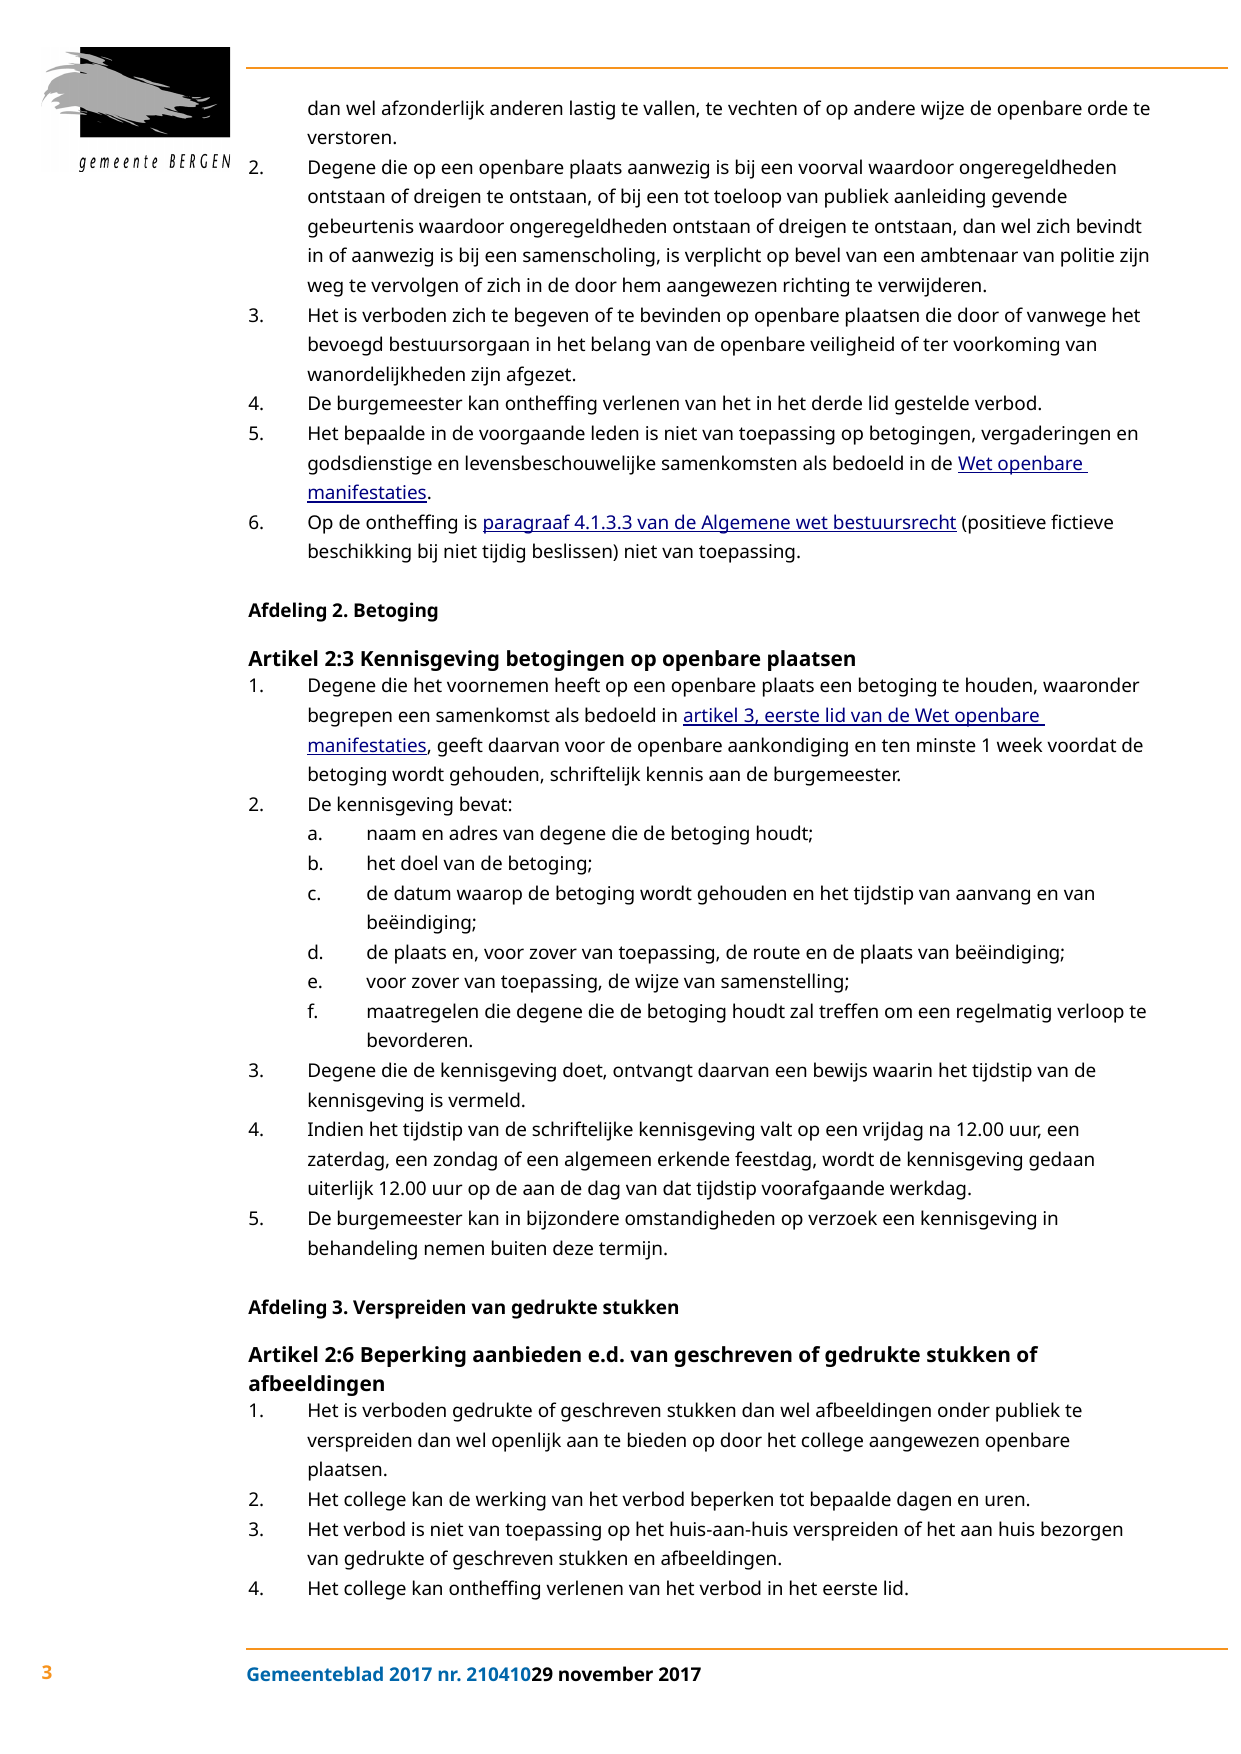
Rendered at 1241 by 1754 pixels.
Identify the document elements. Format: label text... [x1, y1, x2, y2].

picture [41, 47, 231, 172]
list de plaats en, voor zover van toepassing, de route en de plaats van beëindiging; [307, 939, 1152, 965]
list Op de ontheffing is paragraaf 4.1.3.3 van de Algemene wet bestuursrecht (positieve fictieve beschikking bij niet tijdig beslissen) niet van toepassing. [248, 509, 1152, 564]
list voor zover van toepassing, de wijze van samenstelling; [307, 968, 1152, 994]
text Artikel 2:3 Kennisgeving betogingen op openbare plaatsen [248, 644, 1152, 673]
list Het college kan ontheffing verlenen van het verbod in het eerste lid. [248, 1575, 1152, 1601]
list De burgemeester kan in bijzondere omstandigheden op verzoek een kennisgeving in behandeling nemen buiten deze termijn. [248, 1205, 1152, 1261]
list dan wel afzonderlijk anderen lastig te vallen, te vechten of op andere wijze de openbare orde te verstoren. [248, 95, 1152, 150]
list De burgemeester kan ontheffing verlenen van het in het derde lid gestelde verbod. [248, 391, 1152, 416]
list Degene die op een openbare plaats aanwezig is bij een voorval waardoor ongeregeldheden ontstaan of dreigen te ontstaan, of bij een tot toeloop van publiek aanleiding gevende gebeurtenis waardoor ongeregeldheden ontstaan of dreigen te ontstaan, dan wel zich bevindt in of aanwezig is bij een samenscholing, is verplicht op bevel van een ambtenaar van politie zijn weg te vervolgen of zich in de door hem aangewezen richting te verwijderen. [248, 154, 1152, 298]
list Degene die de kennisgeving doet, ontvangt daarvan een bewijs waarin het tijdstip van de kennisgeving is vermeld. [248, 1057, 1152, 1113]
list Het is verboden gedrukte of geschreven stukken dan wel afbeeldingen onder publiek te verspreiden dan wel openlijk aan te bieden op door het college aangewezen openbare plaatsen. [248, 1397, 1152, 1482]
list Het is verboden zich te begeven of te bevinden op openbare plaatsen die door of vanwege het bevoegd bestuursorgaan in het belang van de openbare veiligheid of ter voorkoming van wanordelijkheden zijn afgezet. [248, 302, 1152, 387]
list het doel van de betoging; [307, 850, 1152, 876]
text Artikel 2:6 Beperking aanbieden e.d. van geschreven of gedrukte stukken of afbeeldingen [248, 1341, 1152, 1397]
list naam en adres van degene die de betoging houdt; [307, 821, 1152, 846]
list Het verbod is niet van toepassing op het huis-aan-huis verspreiden of het aan huis bezorgen van gedrukte of geschreven stukken en afbeeldingen. [248, 1516, 1152, 1571]
list Het college kan de werking van het verbod beperken tot bepaalde dagen en uren. [248, 1486, 1152, 1512]
text Afdeling 2. Betoging [248, 598, 1152, 623]
list Het bepaalde in de voorgaande leden is niet van toepassing op betogingen, vergaderingen en godsdienstige en levensbeschouwelijke samenkomsten als bedoeld in de Wet openbare manifestaties. [248, 420, 1152, 505]
list maatregelen die degene die de betoging houdt zal treffen om een regelmatig verloop te bevorderen. [307, 998, 1152, 1053]
list de datum waarop de betoging wordt gehouden en het tijdstip van aanvang en van beëindiging; [307, 880, 1152, 935]
list De kennisgeving bevat: [248, 791, 1152, 817]
list Degene die het voornemen heeft op een openbare plaats een betoging te houden, waaronder begrepen een samenkomst als bedoeld in artikel 3, eerste lid van de Wet openbare manifestaties, geeft daarvan voor de openbare aankondiging en ten minste 1 week voordat de betoging wordt gehouden, schriftelijk kennis aan de burgemeester. [248, 673, 1152, 787]
text Afdeling 3. Verspreiden van gedrukte stukken [248, 1294, 1152, 1320]
list Indien het tijdstip van de schriftelijke kennisgeving valt op een vrijdag na 12.00 uur, een zaterdag, een zondag of een algemeen erkende feestdag, wordt de kennisgeving gedaan uiterlijk 12.00 uur op de aan de dag van dat tijdstip voorafgaande werkdag. [248, 1116, 1152, 1201]
